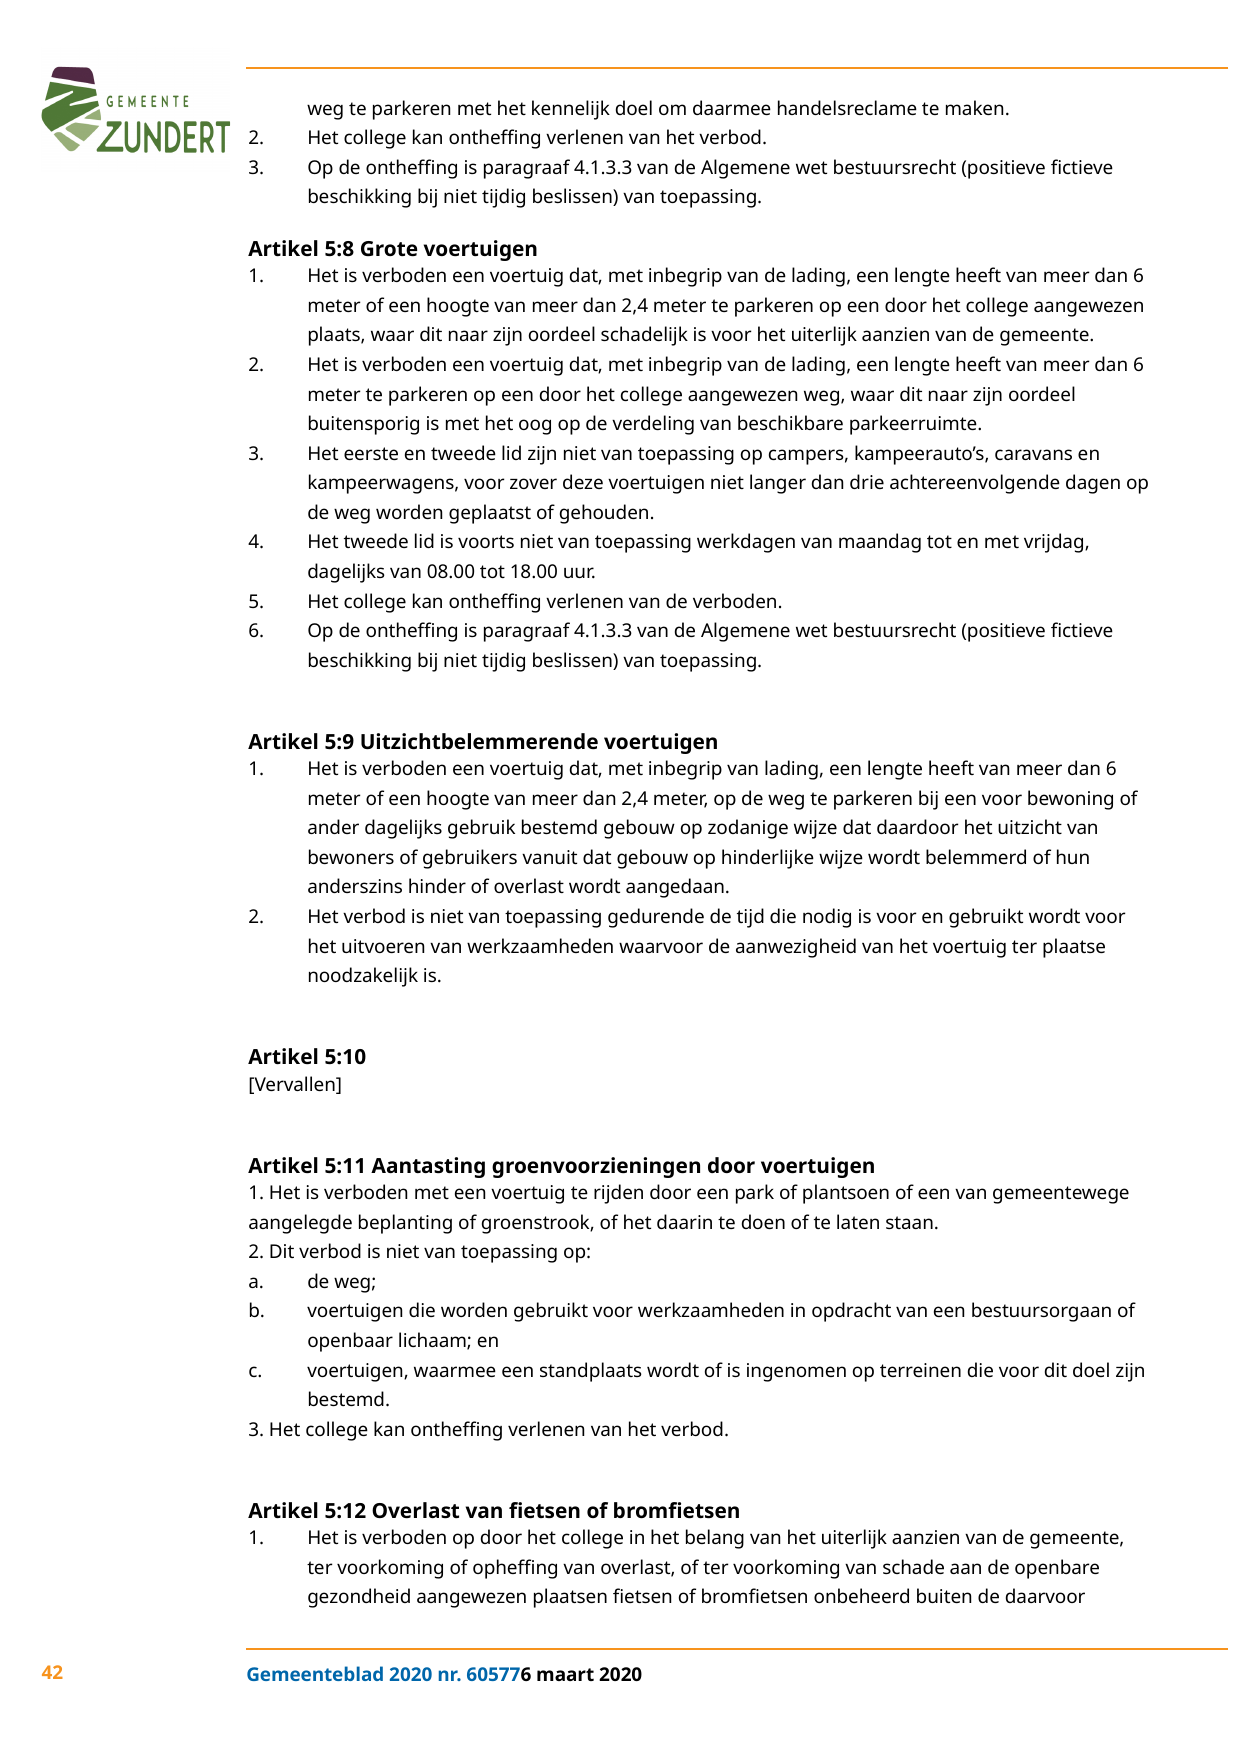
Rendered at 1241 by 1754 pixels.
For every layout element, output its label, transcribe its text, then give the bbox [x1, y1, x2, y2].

text Artikel 5:12 Overlast van fietsen of bromfietsen [248, 1496, 1152, 1524]
text Artikel 5:8 Grote voertuigen [248, 234, 1152, 262]
list Het is verboden op door het college in het belang van het uiterlijk aanzien van de gemeente, ter voorkoming of opheffing van overlast, of ter voorkoming van schade aan de openbare gezondheid aangewezen plaatsen fietsen of bromfietsen onbeheerd buiten de daarvoor [248, 1524, 1152, 1609]
list weg te parkeren met het kennelijk doel om daarmee handelsreclame te maken. [248, 95, 1152, 121]
list Het is verboden een voertuig dat, met inbegrip van de lading, een lengte heeft van meer dan 6 meter te parkeren op een door het college aangewezen weg, waar dit naar zijn oordeel buitensporig is met het oog op de verdeling van beschikbare parkeerruimte. [248, 351, 1152, 436]
list Het eerste en tweede lid zijn niet van toepassing op campers, kampeerauto’s, caravans en kampeerwagens, voor zover deze voertuigen niet langer dan drie achtereenvolgende dagen op de weg worden geplaatst of gehouden. [248, 440, 1152, 525]
list Het is verboden een voertuig dat, met inbegrip van lading, een lengte heeft van meer dan 6 meter of een hoogte van meer dan 2,4 meter, op de weg te parkeren bij een voor bewoning of ander dagelijks gebruik bestemd gebouw op zodanige wijze dat daardoor het uitzicht van bewoners of gebruikers vanuit dat gebouw op hinderlijke wijze wordt belemmerd of hun anderszins hinder of overlast wordt aangedaan. [248, 755, 1152, 899]
list Het is verboden een voertuig dat, met inbegrip van de lading, een lengte heeft van meer dan 6 meter of een hoogte van meer dan 2,4 meter te parkeren op een door het college aangewezen plaats, waar dit naar zijn oordeel schadelijk is voor het uiterlijk aanzien van de gemeente. [248, 262, 1152, 347]
text 3. Het college kan ontheffing verlenen van het verbod. [248, 1416, 1152, 1442]
text Artikel 5:10 [248, 1042, 1152, 1071]
list voertuigen, waarmee een standplaats wordt of is ingenomen op terreinen die voor dit doel zijn bestemd. [248, 1357, 1152, 1412]
list Op de ontheffing is paragraaf 4.1.3.3 van de Algemene wet bestuursrecht (positieve fictieve beschikking bij niet tijdig beslissen) van toepassing. [248, 154, 1152, 209]
text [Vervallen] [248, 1071, 1152, 1097]
list de weg; [248, 1268, 1152, 1294]
list Op de ontheffing is paragraaf 4.1.3.3 van de Algemene wet bestuursrecht (positieve fictieve beschikking bij niet tijdig beslissen) van toepassing. [248, 617, 1152, 673]
list Het verbod is niet van toepassing gedurende de tijd die nodig is voor en gebruikt wordt voor het uitvoeren van werkzaamheden waarvoor de aanwezigheid van het voertuig ter plaatse noodzakelijk is. [248, 903, 1152, 988]
text 2. Dit verbod is niet van toepassing op: [248, 1238, 1152, 1264]
list voertuigen die worden gebruikt voor werkzaamheden in opdracht van een bestuursorgaan of openbaar lichaam; en [248, 1298, 1152, 1353]
list Het college kan ontheffing verlenen van de verboden. [248, 588, 1152, 613]
list Het tweede lid is voorts niet van toepassing werkdagen van maandag tot en met vrijdag, dagelijks van 08.00 tot 18.00 uur. [248, 529, 1152, 584]
text Artikel 5:9 Uitzichtbelemmerende voertuigen [248, 727, 1152, 755]
list Het college kan ontheffing verlenen van het verbod. [248, 124, 1152, 150]
text Artikel 5:11 Aantasting groenvoorzieningen door voertuigen [248, 1151, 1152, 1179]
text 1. Het is verboden met een voertuig te rijden door een park of plantsoen of een van gemeentewege aangelegde beplanting of groenstrook, of het daarin te doen of te laten staan. [248, 1179, 1152, 1235]
picture [41, 47, 231, 172]
